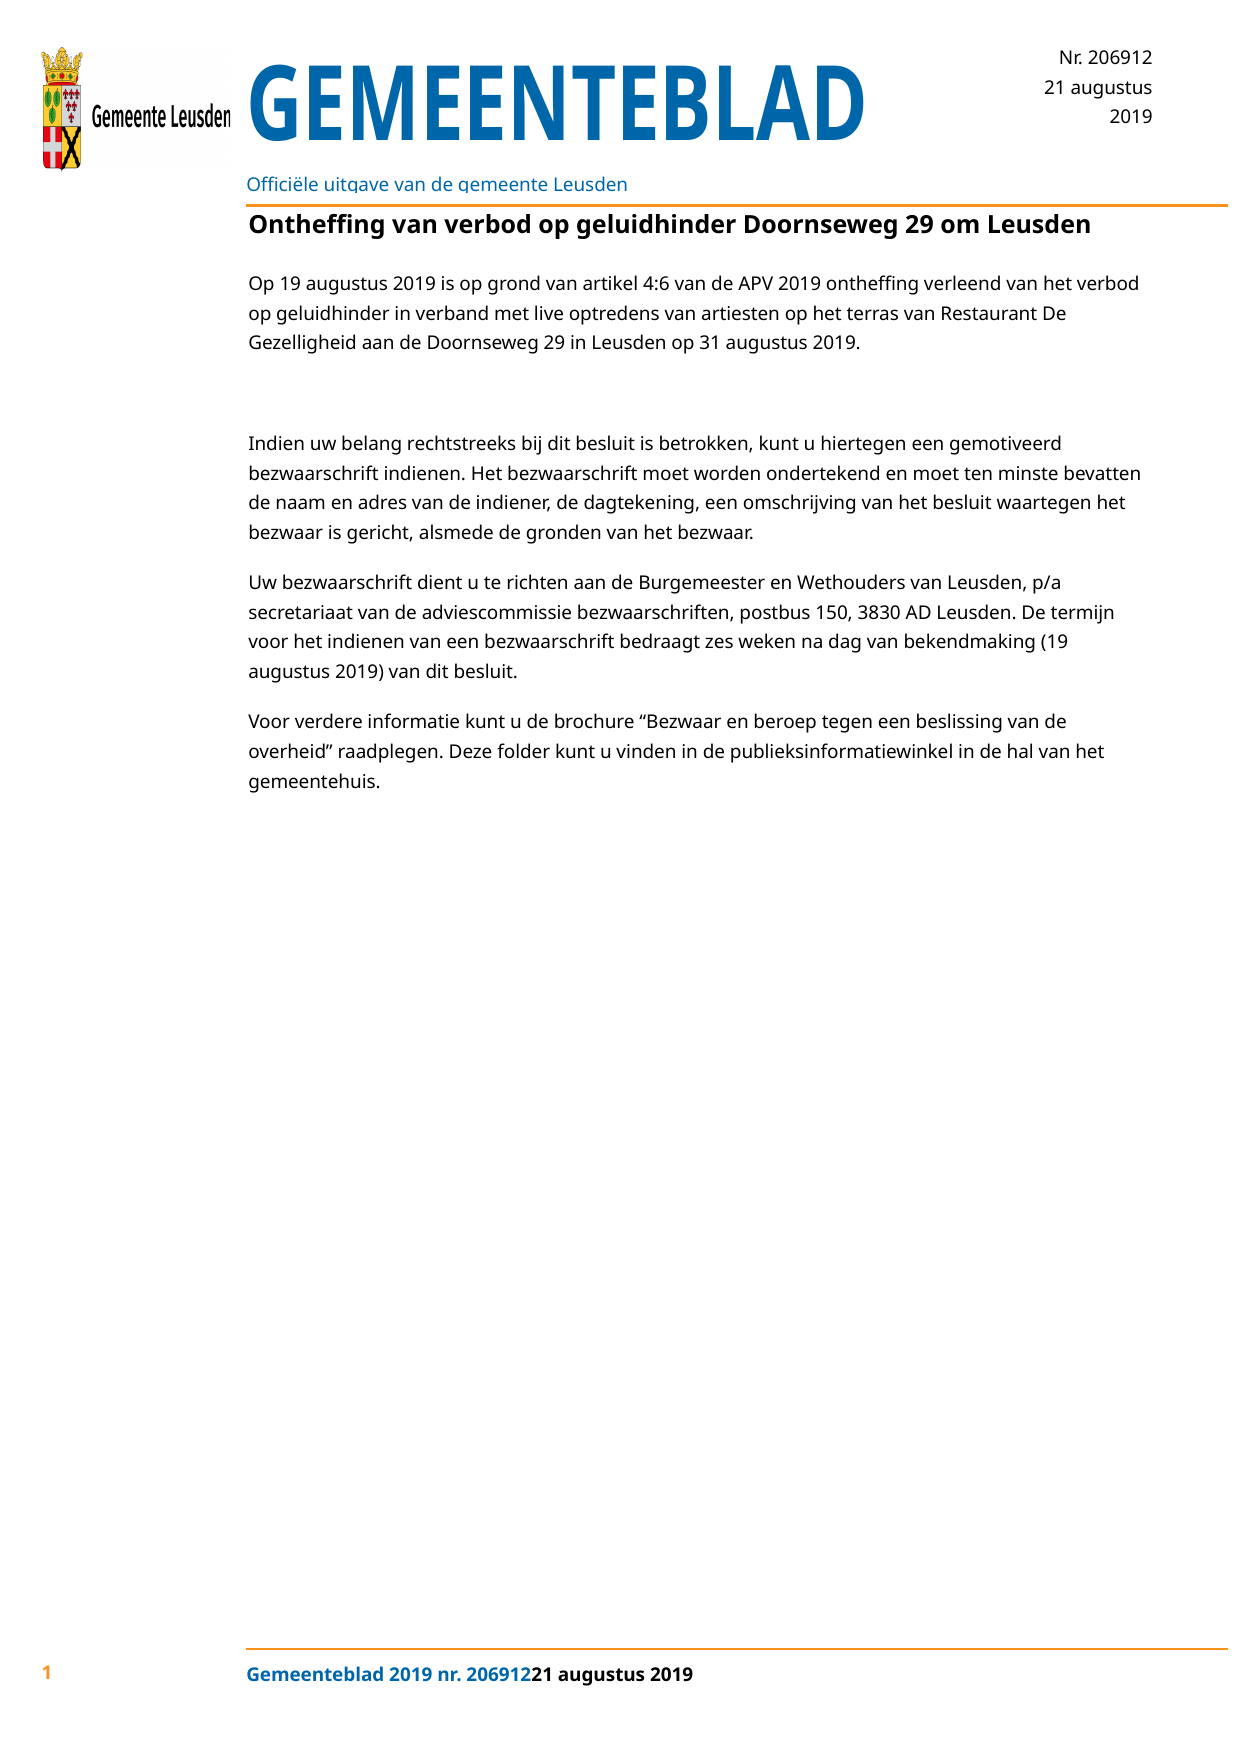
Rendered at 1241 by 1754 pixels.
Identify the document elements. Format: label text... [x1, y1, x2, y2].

text Ontheffing van verbod op geluidhinder Doornseweg 29 om Leusden [248, 207, 1152, 241]
text Op 19 augustus 2019 is op grond van artikel 4:6 van de APV 2019 ontheffing verleend van het verbod op geluidhinder in verband met live optredens van artiesten op het terras van Restaurant De Gezelligheid aan de Doornseweg 29 in Leusden op 31 augustus 2019. [248, 270, 1152, 355]
picture [41, 47, 231, 172]
text Uw bezwaarschrift dient u te richten aan de Burgemeester en Wethouders van Leusden, p/a secretariaat van de adviescommissie bezwaarschriften, postbus 150, 3830 AD Leusden. De termijn voor het indienen van een bezwaarschrift bedraagt zes weken na dag van bekendmaking (19 augustus 2019) van dit besluit. [248, 569, 1152, 684]
text Indien uw belang rechtstreeks bij dit besluit is betrokken, kunt u hiertegen een gemotiveerd bezwaarschrift indienen. Het bezwaarschrift moet worden ondertekend en moet ten minste bevatten de naam en adres van de indiener, de dagtekening, een omschrijving van het besluit waartegen het bezwaar is gericht, alsmede de gronden van het bezwaar. [248, 430, 1152, 545]
text Voor verdere informatie kunt u de brochure “Bezwaar en beroep tegen een beslissing van de overheid” raadplegen. Deze folder kunt u vinden in de publieksinformatiewinkel in de hal van het gemeentehuis. [248, 709, 1152, 793]
